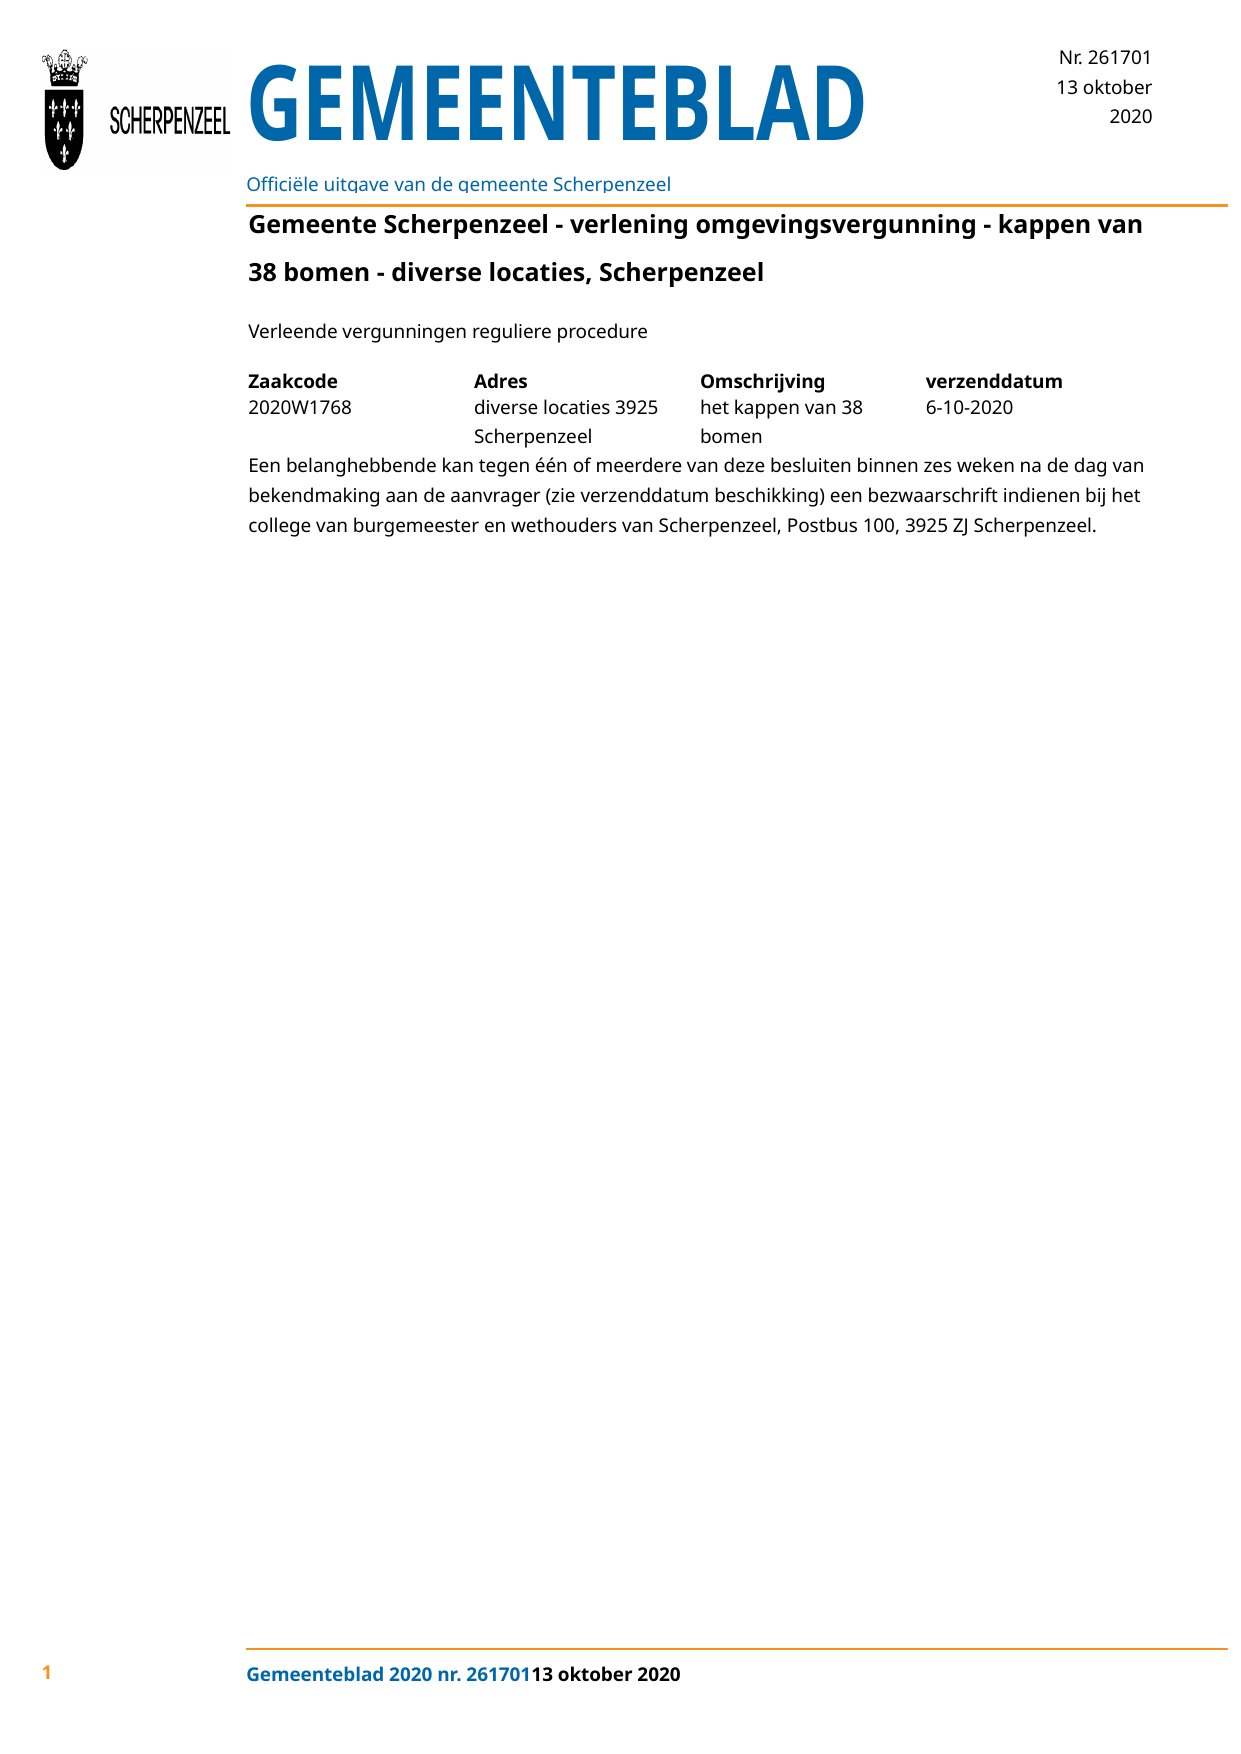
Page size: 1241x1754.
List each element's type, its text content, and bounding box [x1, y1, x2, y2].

picture [41, 47, 231, 172]
table_cell het kappen van 38 bomen [700, 394, 926, 449]
text Een belanghebbende kan tegen één of meerdere van deze besluiten binnen zes weken na de dag van bekendmaking aan de aanvrager (zie verzenddatum beschikking) een bezwaarschrift indienen bij het college van burgemeester en wethouders van Scherpenzeel, Postbus 100, 3925 ZJ Scherpenzeel. [248, 453, 1152, 538]
table_header Adres [474, 369, 700, 394]
table_cell 2020W1768 [248, 394, 474, 449]
text Verleende vergunningen reguliere procedure [248, 318, 1152, 344]
table_cell 6-10-2020 [926, 394, 1152, 449]
table_header verzenddatum [926, 369, 1152, 394]
table_header Zaakcode [248, 369, 474, 394]
text Gemeente Scherpenzeel - verlening omgevingsvergunning - kappen van 38 bomen - diverse locaties, Scherpenzeel [248, 207, 1152, 288]
table_header Omschrijving [700, 369, 926, 394]
table_cell diverse locaties 3925 Scherpenzeel [474, 394, 700, 449]
